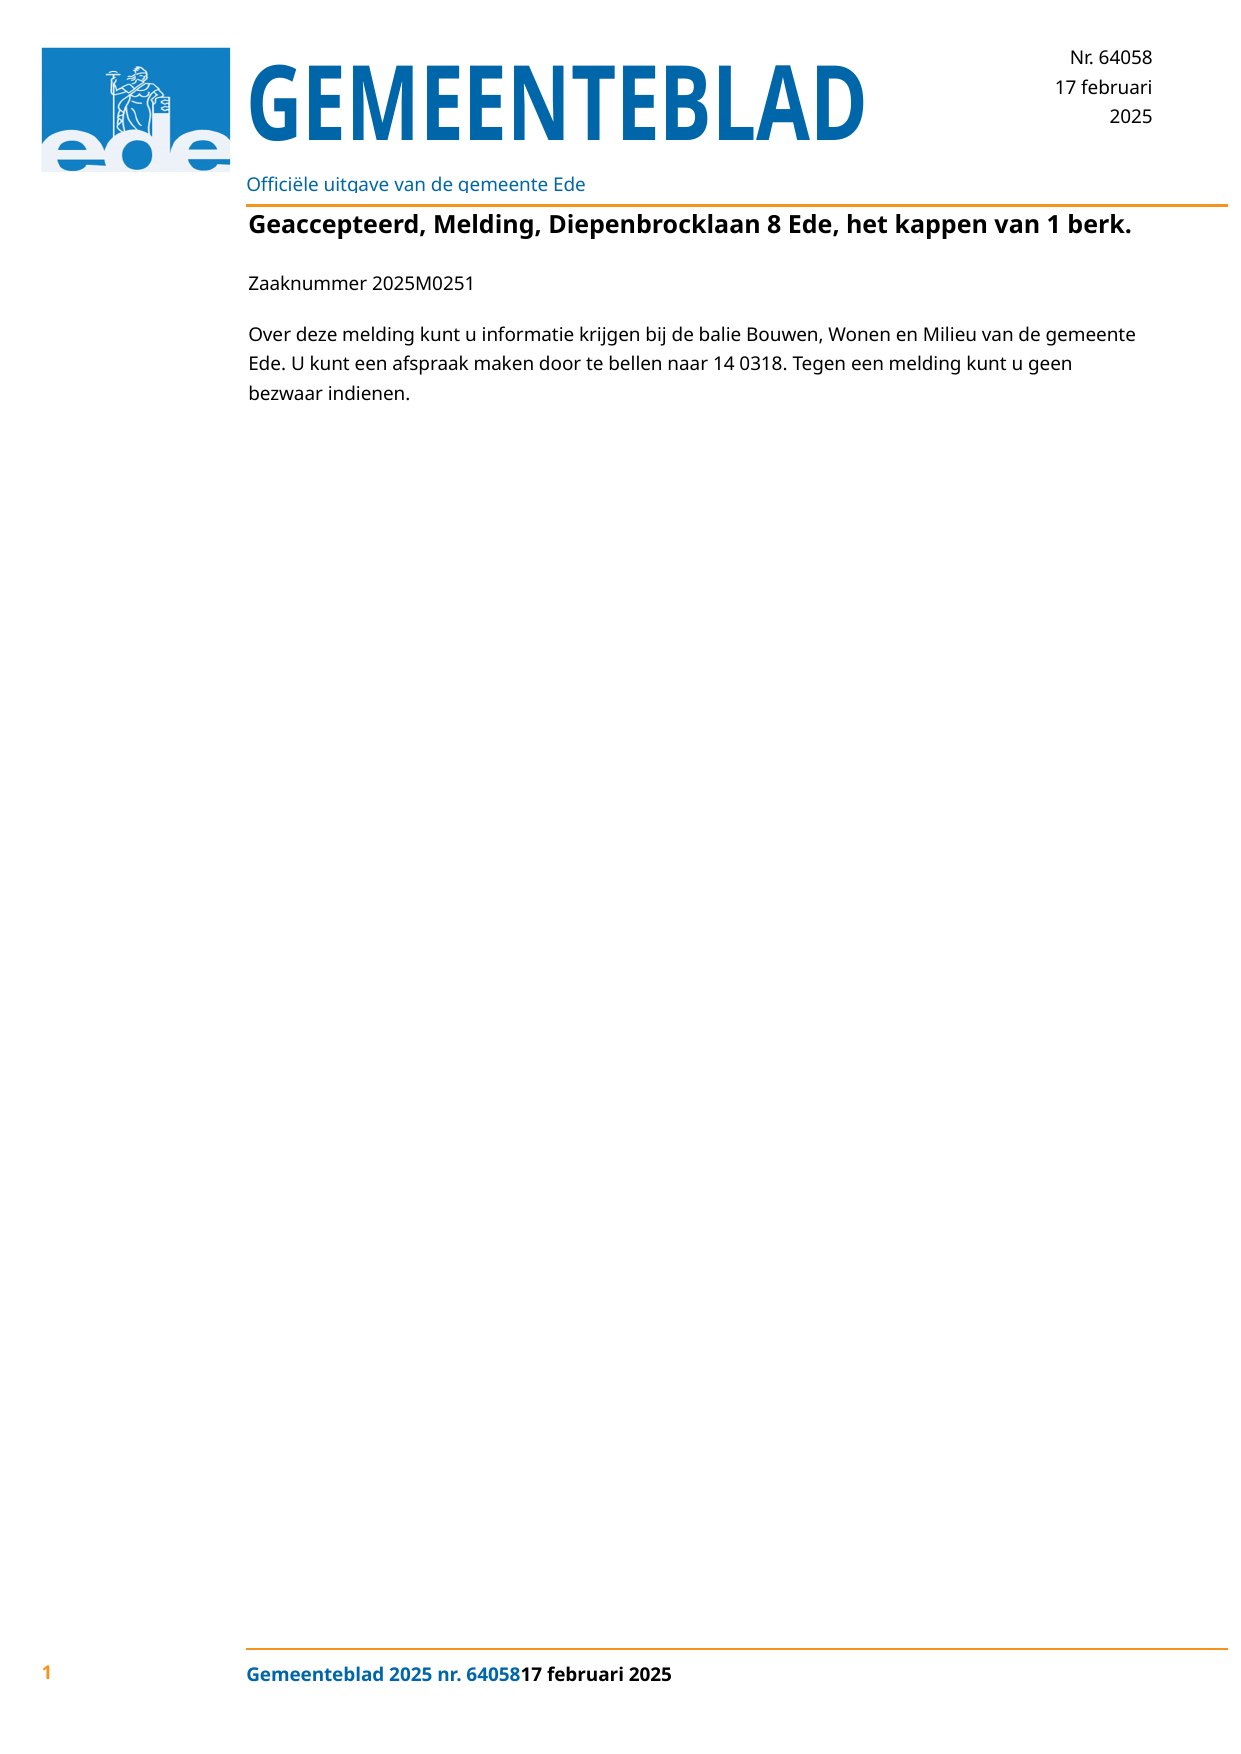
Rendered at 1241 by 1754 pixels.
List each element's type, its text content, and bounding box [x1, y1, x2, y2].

text Over deze melding kunt u informatie krijgen bij de balie Bouwen, Wonen en Milieu van de gemeente Ede. U kunt een afspraak maken door te bellen naar 14 0318. Tegen een melding kunt u geen bezwaar indienen. [248, 321, 1152, 406]
text Zaaknummer 2025M0251 [248, 270, 1152, 296]
picture [41, 47, 231, 172]
text Geaccepteerd, Melding, Diepenbrocklaan 8 Ede, het kappen van 1 berk. [248, 207, 1152, 241]
